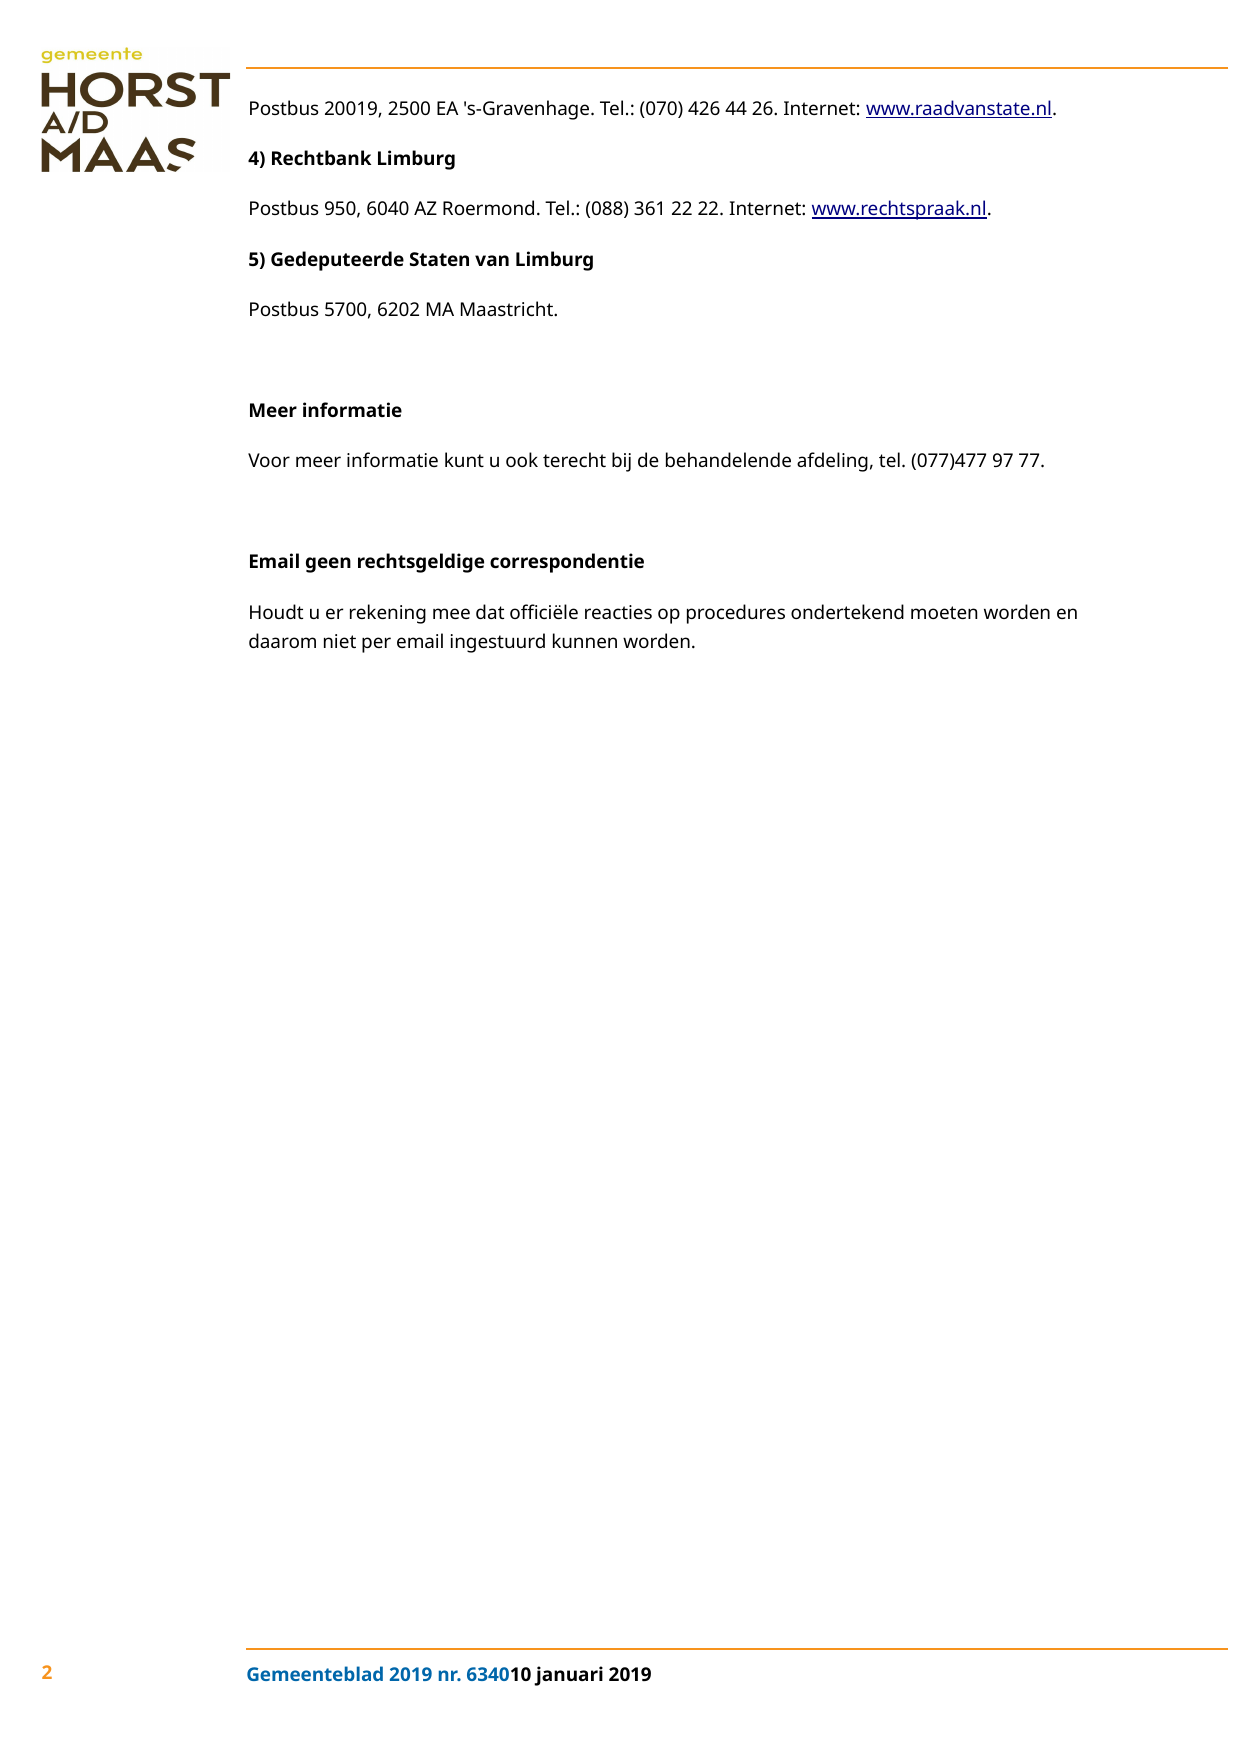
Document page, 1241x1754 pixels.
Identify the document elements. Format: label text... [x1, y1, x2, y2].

text Postbus 950, 6040 AZ Roermond. Tel.: (088) 361 22 22. Internet: www.rechtspraak.nl. [248, 196, 1152, 221]
text Email geen rechtsgeldige correspondentie [248, 548, 1152, 574]
picture [41, 47, 231, 172]
text Meer informatie [248, 397, 1152, 423]
text 4) Rechtbank Limburg [248, 145, 1152, 171]
text Postbus 20019, 2500 EA 's-Gravenhage. Tel.: (070) 426 44 26. Internet: www.raadvanstate.nl. [248, 95, 1152, 121]
text Houdt u er rekening mee dat officiële reacties op procedures ondertekend moeten worden en daarom niet per email ingestuurd kunnen worden. [248, 599, 1152, 654]
text 5) Gedeputeerde Staten van Limburg [248, 246, 1152, 272]
text Postbus 5700, 6202 MA Maastricht. [248, 296, 1152, 322]
text Voor meer informatie kunt u ook terecht bij de behandelende afdeling, tel. (077)477 97 77. [248, 448, 1152, 473]
